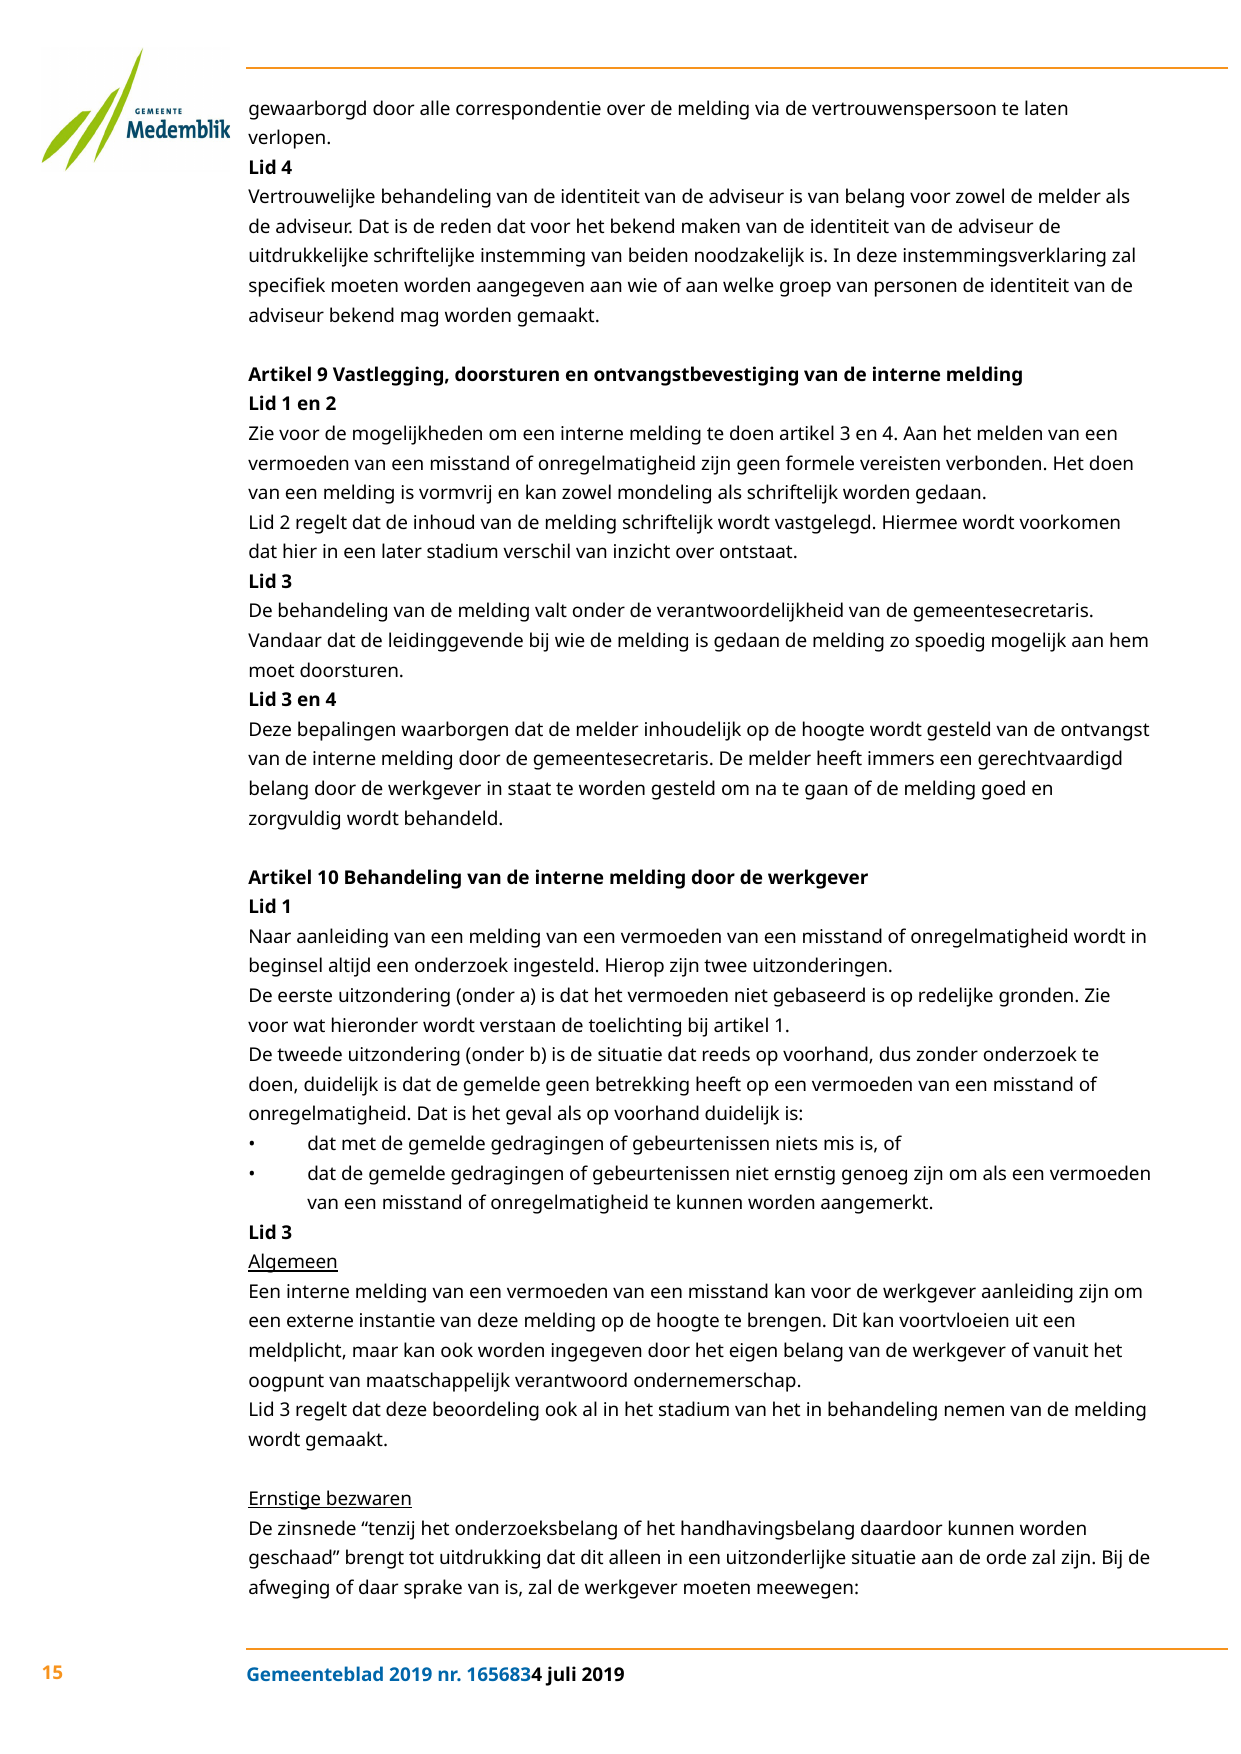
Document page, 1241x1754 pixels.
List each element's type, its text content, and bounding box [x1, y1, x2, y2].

text Artikel 9 Vastlegging, doorsturen en ontvangstbevestiging van de interne melding [248, 361, 1152, 387]
text Lid 3 en 4 [248, 686, 1152, 712]
text gewaarborgd door alle correspondentie over de melding via de vertrouwenspersoon te laten verlopen. [248, 95, 1152, 150]
text Lid 3 [248, 568, 1152, 594]
text Ernstige bezwaren [248, 1485, 1152, 1511]
text Lid 3 [248, 1219, 1152, 1245]
text Vertrouwelijke behandeling van de identiteit van de adviseur is van belang voor zowel de melder als de adviseur. Dat is de reden dat voor het bekend maken van de identiteit van de adviseur de uitdrukkelijke schriftelijke instemming van beiden noodzakelijk is. In deze instemmingsverklaring zal specifiek moeten worden aangegeven aan wie of aan welke groep van personen de identiteit van de adviseur bekend mag worden gemaakt. [248, 183, 1152, 328]
text Algemeen [248, 1248, 1152, 1274]
text Lid 1 [248, 893, 1152, 919]
text Deze bepalingen waarborgen dat de melder inhoudelijk op de hoogte wordt gesteld van de ontvangst van de interne melding door de gemeentesecretaris. De melder heeft immers een gerechtvaardigd belang door de werkgever in staat te worden gesteld om na te gaan of de melding goed en zorgvuldig wordt behandeld. [248, 716, 1152, 831]
text Lid 3 regelt dat deze beoordeling ook al in het stadium van het in behandeling nemen van de melding wordt gemaakt. [248, 1396, 1152, 1452]
text De tweede uitzondering (onder b) is de situatie dat reeds op voorhand, dus zonder onderzoek te doen, duidelijk is dat de gemelde geen betrekking heeft op een vermoeden van een misstand of onregelmatigheid. Dat is het geval als op voorhand duidelijk is: [248, 1041, 1152, 1126]
text Naar aanleiding van een melding van een vermoeden van een misstand of onregelmatigheid wordt in beginsel altijd een onderzoek ingesteld. Hierop zijn twee uitzonderingen. [248, 923, 1152, 978]
text Artikel 10 Behandeling van de interne melding door de werkgever [248, 864, 1152, 890]
list dat de gemelde gedragingen of gebeurtenissen niet ernstig genoeg zijn om als een vermoeden van een misstand of onregelmatigheid te kunnen worden aangemerkt. [248, 1160, 1152, 1215]
text Een interne melding van een vermoeden van een misstand kan voor de werkgever aanleiding zijn om een externe instantie van deze melding op de hoogte te brengen. Dit kan voortvloeien uit een meldplicht, maar kan ook worden ingegeven door het eigen belang van de werkgever of vanuit het oogpunt van maatschappelijk verantwoord ondernemerschap. [248, 1278, 1152, 1393]
text De eerste uitzondering (onder a) is dat het vermoeden niet gebaseerd is op redelijke gronden. Zie voor wat hieronder wordt verstaan de toelichting bij artikel 1. [248, 982, 1152, 1038]
text Lid 1 en 2 [248, 391, 1152, 416]
picture [41, 47, 231, 172]
list dat met de gemelde gedragingen of gebeurtenissen niets mis is, of [248, 1130, 1152, 1156]
text De zinsnede “tenzij het onderzoeksbelang of het handhavingsbelang daardoor kunnen worden geschaad” brengt tot uitdrukking dat dit alleen in een uitzonderlijke situatie aan de orde zal zijn. Bij de afweging of daar sprake van is, zal de werkgever moeten meewegen: [248, 1515, 1152, 1600]
text Lid 4 [248, 154, 1152, 180]
text Zie voor de mogelijkheden om een interne melding te doen artikel 3 en 4. Aan het melden van een vermoeden van een misstand of onregelmatigheid zijn geen formele vereisten verbonden. Het doen van een melding is vormvrij en kan zowel mondeling als schriftelijk worden gedaan. [248, 420, 1152, 505]
text De behandeling van de melding valt onder de verantwoordelijkheid van de gemeentesecretaris. Vandaar dat de leidinggevende bij wie de melding is gedaan de melding zo spoedig mogelijk aan hem moet doorsturen. [248, 598, 1152, 683]
text Lid 2 regelt dat de inhoud van de melding schriftelijk wordt vastgelegd. Hiermee wordt voorkomen dat hier in een later stadium verschil van inzicht over ontstaat. [248, 509, 1152, 564]
